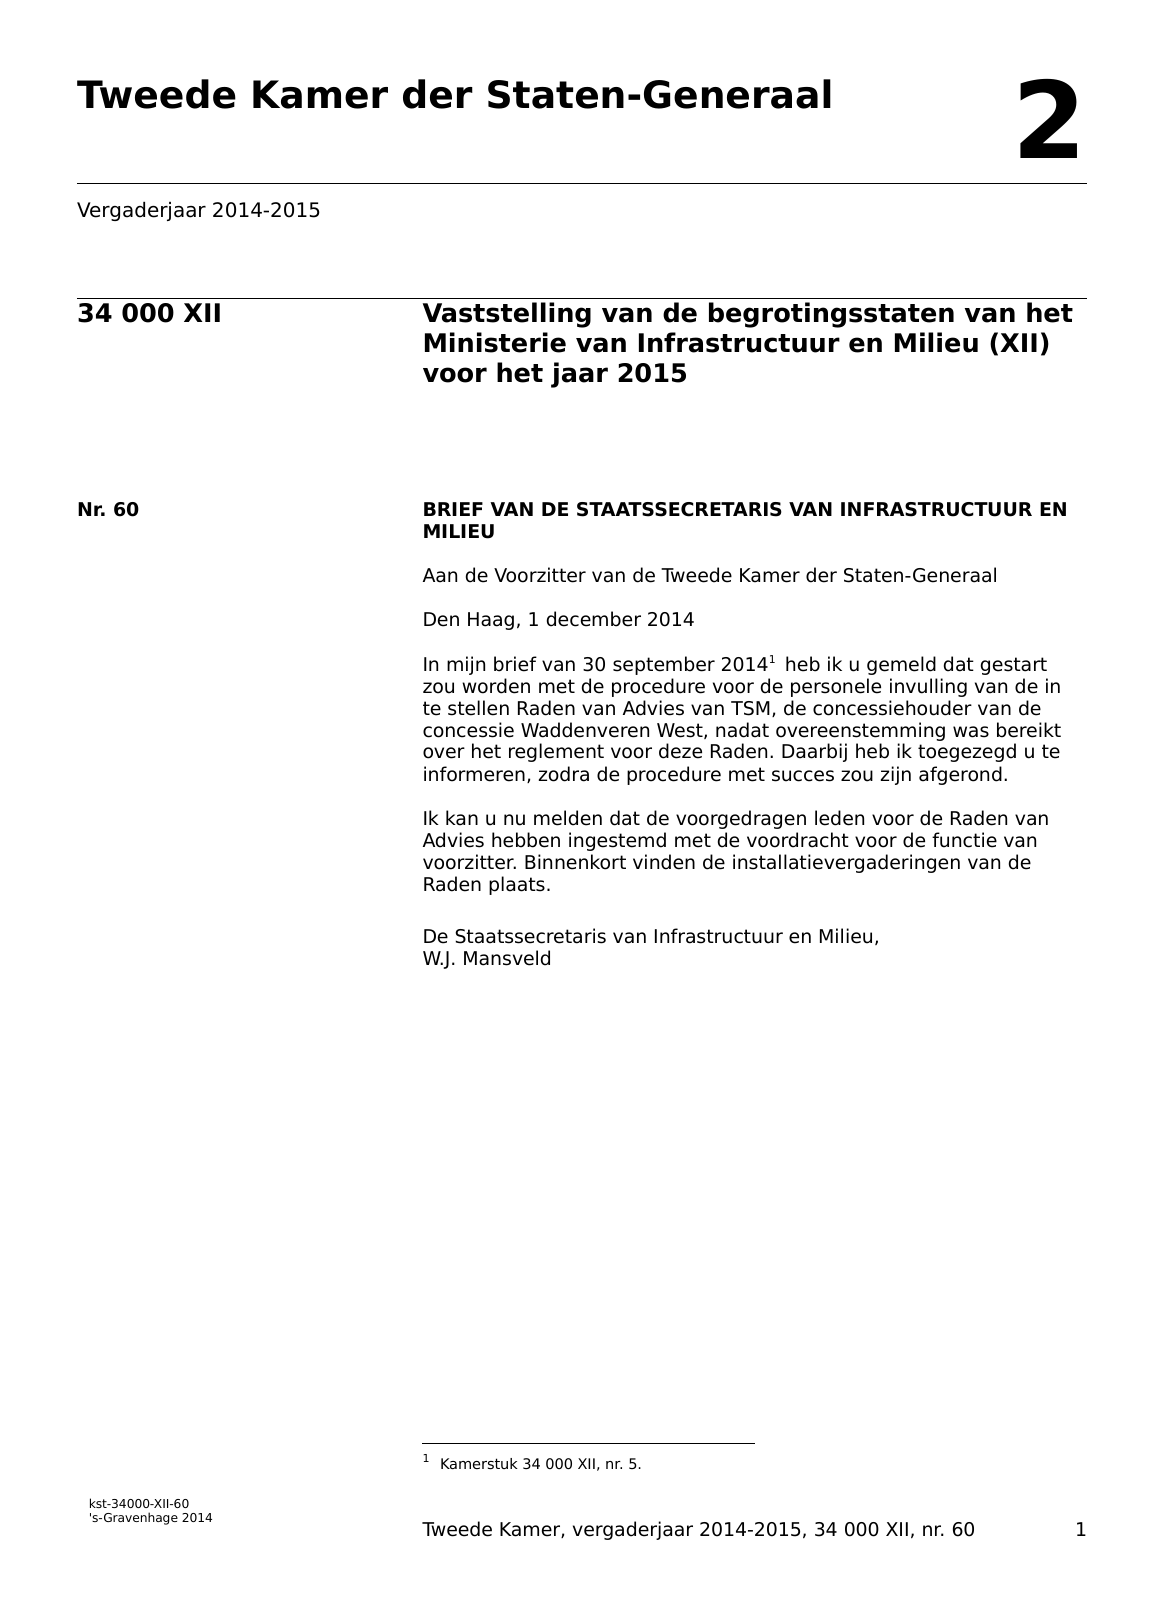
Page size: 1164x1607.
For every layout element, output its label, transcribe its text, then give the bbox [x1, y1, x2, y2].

table_header 2 [886, 59, 1087, 183]
table_header Tweede Kamer der Staten-Generaal [77, 59, 886, 183]
text De Staatssecretaris van Infrastructuur en Milieu, W.J. Mansveld [422, 926, 1087, 969]
subtitle Nr. 60 BRIEF VAN DE STAATSSECRETARIS VAN INFRASTRUCTUUR EN MILIEU [77, 499, 1087, 543]
table_cell Vergaderjaar 2014-2015 [77, 184, 1087, 298]
text Aan de Voorzitter van de Tweede Kamer der Staten-Generaal [422, 565, 1087, 587]
text In mijn brief van 30 september 2014 heb ik u gemeld dat gestart zou worden met de procedure voor de personele invulling van de in te stellen Raden van Advies van TSM, de concessiehouder van de concessie Waddenveren West, nadat overeenstemming was bereikt over het reglement voor deze Raden. Daarbij heb ik toegezegd u te informeren, zodra de procedure met succes zou zijn afgerond. [422, 653, 1087, 785]
subtitle 34 000 XII Vaststelling van de begrotingsstaten van het Ministerie van Infrastructuur en Milieu (XII) voor het jaar 2015 [77, 299, 1087, 388]
text 's-Gravenhage 2014 [88, 1511, 323, 1525]
text Ik kan u nu melden dat de voorgedragen leden voor de Raden van Advies hebben ingestemd met de voordracht voor de functie van voorzitter. Binnenkort vinden de installatievergaderingen van de Raden plaats. [422, 808, 1087, 896]
text Kamerstuk 34 000 XII, nr. 5. [422, 1452, 1087, 1474]
text kst-34000-XII-60 [88, 1497, 323, 1511]
text Den Haag, 1 december 2014 [422, 609, 1087, 631]
